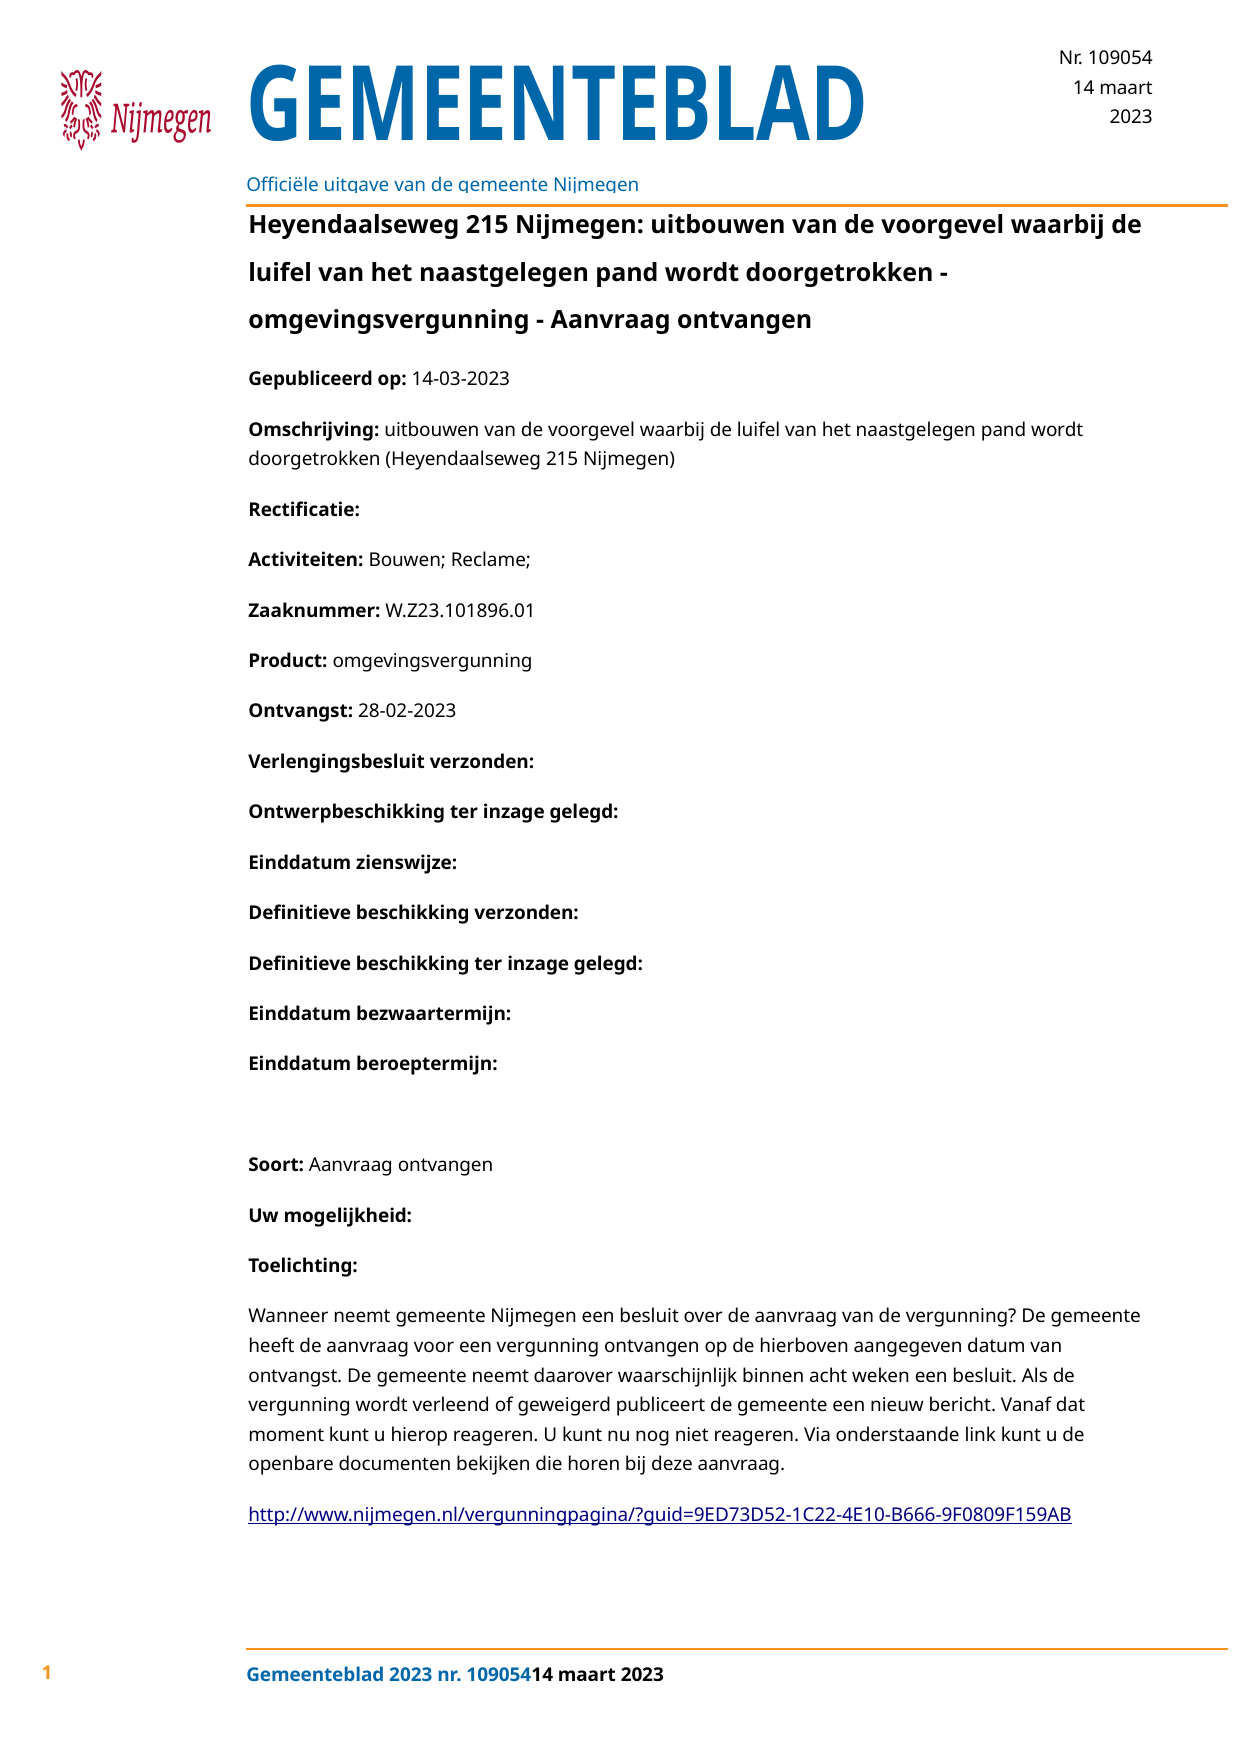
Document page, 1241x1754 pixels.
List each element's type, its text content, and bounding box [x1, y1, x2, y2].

text Gepubliceerd op: 14-03-2023 [248, 366, 1152, 391]
text http://www.nijmegen.nl/vergunningpagina/?guid=9ED73D52-1C22-4E10-B666-9F0809F159AB [248, 1501, 1152, 1527]
text Definitieve beschikking verzonden: [248, 899, 1152, 925]
text Heyendaalseweg 215 Nijmegen: uitbouwen van de voorgevel waarbij de luifel van het naastgelegen pand wordt doorgetrokken - omgevingsvergunning - Aanvraag ontvangen [248, 207, 1152, 336]
text Verlengingsbesluit verzonden: [248, 748, 1152, 774]
text Ontvangst: 28-02-2023 [248, 698, 1152, 723]
text Einddatum zienswijze: [248, 849, 1152, 874]
text Product: omgevingsvergunning [248, 647, 1152, 673]
text Toelichting: [248, 1252, 1152, 1278]
text Ontwerpbeschikking ter inzage gelegd: [248, 798, 1152, 824]
text Definitieve beschikking ter inzage gelegd: [248, 950, 1152, 975]
picture [41, 47, 231, 172]
text Einddatum bezwaartermijn: [248, 1000, 1152, 1026]
text Einddatum beroeptermijn: [248, 1051, 1152, 1076]
text Zaaknummer: W.Z23.101896.01 [248, 597, 1152, 622]
text Omschrijving: uitbouwen van de voorgevel waarbij de luifel van het naastgelegen pand wordt doorgetrokken (Heyendaalseweg 215 Nijmegen) [248, 416, 1152, 471]
text Rectificatie: [248, 496, 1152, 522]
text Wanneer neemt gemeente Nijmegen een besluit over de aanvraag van de vergunning? De gemeente heeft de aanvraag voor een vergunning ontvangen op de hierboven aangegeven datum van ontvangst. De gemeente neemt daarover waarschijnlijk binnen acht weken een besluit. Als de vergunning wordt verleend of geweigerd publiceert de gemeente een nieuw bericht. Vanaf dat moment kunt u hierop reageren. U kunt nu nog niet reageren. Via onderstaande link kunt u de openbare documenten bekijken die horen bij deze aanvraag. [248, 1303, 1152, 1476]
text Soort: Aanvraag ontvangen [248, 1151, 1152, 1177]
text Uw mogelijkheid: [248, 1202, 1152, 1227]
text Activiteiten: Bouwen; Reclame; [248, 546, 1152, 572]
